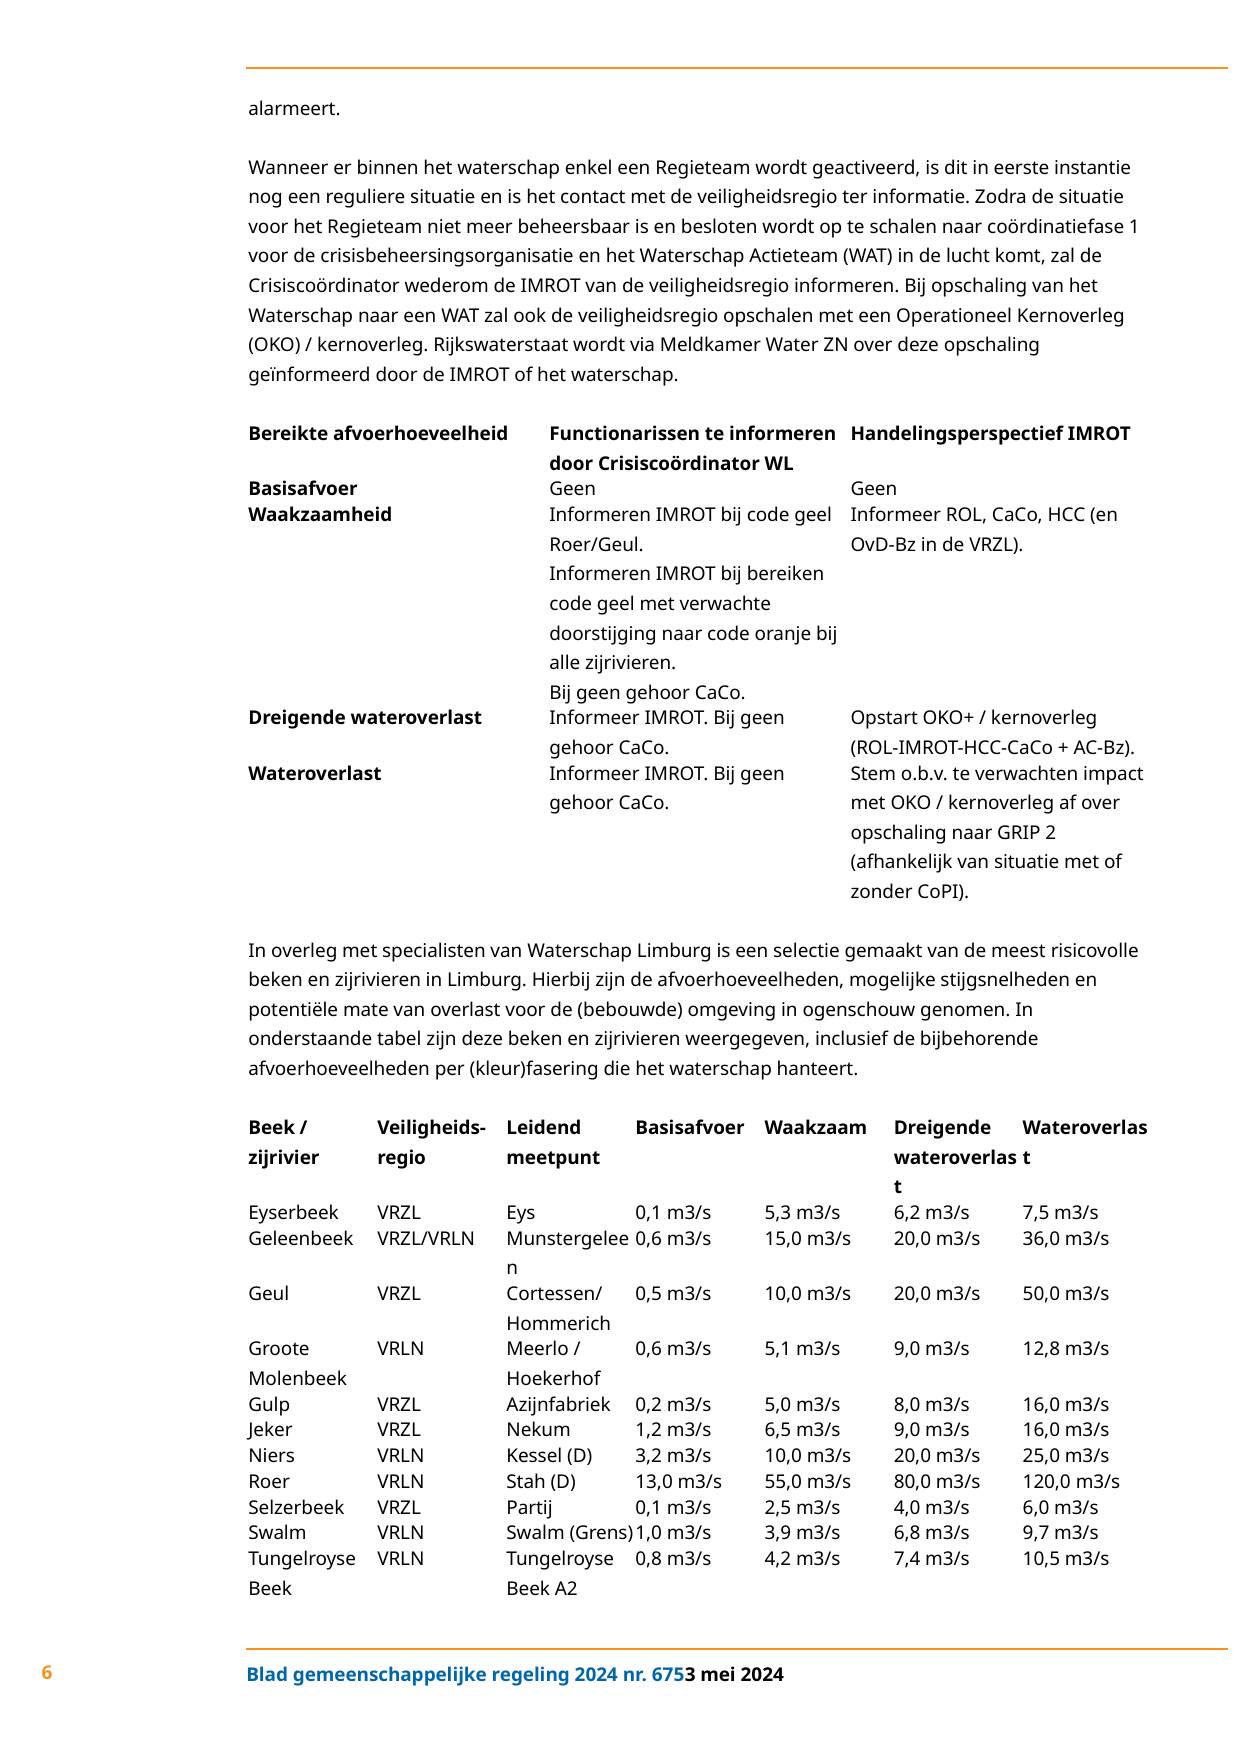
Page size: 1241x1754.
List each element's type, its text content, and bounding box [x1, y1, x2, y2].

table_cell 20,0 m3/s [894, 1443, 1022, 1468]
table_cell Wateroverlast [248, 760, 549, 904]
table_cell 3,9 m3/s [764, 1520, 893, 1545]
table_cell 0,5 m3/s [635, 1280, 764, 1336]
table_header Leidend meetpunt [506, 1114, 635, 1199]
table_cell 6,5 m3/s [764, 1417, 893, 1442]
table_cell VRLN [377, 1468, 506, 1494]
table_cell 5,0 m3/s [764, 1391, 893, 1417]
table_cell Informeren IMROT bij code geel Roer/Geul. Informeren IMROT bij bereiken code geel met verwachte doorstijging naar code oranje bij alle zijrivieren. Bij geen gehoor CaCo. [549, 501, 850, 704]
text alarmeert. [248, 95, 1152, 121]
table_cell 4,0 m3/s [894, 1494, 1022, 1519]
table_cell 10,0 m3/s [764, 1443, 893, 1468]
text In overleg met specialisten van Waterschap Limburg is een selectie gemaakt van de meest risicovolle beken en zijrivieren in Limburg. Hierbij zijn de afvoerhoeveelheden, mogelijke stijgsnelheden en potentiële mate van overlast voor de (bebouwde) omgeving in ogenschouw genomen. In onderstaande tabel zijn deze beken en zijrivieren weergegeven, inclusief de bijbehorende afvoerhoeveelheden per (kleur)fasering die het waterschap hanteert. [248, 937, 1152, 1081]
table_cell 6,8 m3/s [894, 1520, 1022, 1545]
table_cell Geen [549, 476, 850, 501]
table_header Wateroverlast [1023, 1114, 1152, 1199]
table_cell 8,0 m3/s [894, 1391, 1022, 1417]
table_cell 6,0 m3/s [1023, 1494, 1152, 1519]
table_cell 9,7 m3/s [1023, 1520, 1152, 1545]
table_cell Tungelroyse Beek A2 [506, 1545, 635, 1601]
table_header Dreigende wateroverlast [894, 1114, 1022, 1199]
table_cell 3,2 m3/s [635, 1443, 764, 1468]
table_cell 10,0 m3/s [764, 1280, 893, 1336]
table_cell 7,4 m3/s [894, 1545, 1022, 1601]
table_cell 80,0 m3/s [894, 1468, 1022, 1494]
table_cell Niers [248, 1443, 377, 1468]
table_cell Jeker [248, 1417, 377, 1442]
table_cell Eyserbeek [248, 1199, 377, 1225]
table_cell Gulp [248, 1391, 377, 1417]
table_header Functionarissen te informeren door Crisiscoördinator WL [549, 420, 850, 476]
table_cell Groote Molenbeek [248, 1336, 377, 1391]
table_cell 1,2 m3/s [635, 1417, 764, 1442]
table_cell 0,6 m3/s [635, 1336, 764, 1391]
table_cell Meerlo / Hoekerhof [506, 1336, 635, 1391]
table_cell 36,0 m3/s [1023, 1225, 1152, 1280]
table_cell Informeer IMROT. Bij geen gehoor CaCo. [549, 705, 850, 760]
table_cell 0,2 m3/s [635, 1391, 764, 1417]
table_cell Waakzaamheid [248, 501, 549, 704]
table_cell Stem o.b.v. te verwachten impact met OKO / kernoverleg af over opschaling naar GRIP 2 (afhankelijk van situatie met of zonder CoPI). [850, 760, 1152, 904]
table_header Waakzaam [764, 1114, 893, 1199]
table_cell VRZL [377, 1391, 506, 1417]
table_cell VRLN [377, 1336, 506, 1391]
table_cell 1,0 m3/s [635, 1520, 764, 1545]
table_cell VRZL [377, 1280, 506, 1336]
table_cell Swalm (Grens) [506, 1520, 635, 1545]
table_cell 15,0 m3/s [764, 1225, 893, 1280]
table_cell 13,0 m3/s [635, 1468, 764, 1494]
table_cell Selzerbeek [248, 1494, 377, 1519]
table_cell 0,1 m3/s [635, 1494, 764, 1519]
table_header Veiligheids-regio [377, 1114, 506, 1199]
table_cell 16,0 m3/s [1023, 1417, 1152, 1442]
table_cell VRZL [377, 1494, 506, 1519]
table_cell 0,8 m3/s [635, 1545, 764, 1601]
table_cell Azijnfabriek [506, 1391, 635, 1417]
table_cell 5,3 m3/s [764, 1199, 893, 1225]
table_header Basisafvoer [635, 1114, 764, 1199]
table_cell VRZL/VRLN [377, 1225, 506, 1280]
table_cell 7,5 m3/s [1023, 1199, 1152, 1225]
table_cell Partij [506, 1494, 635, 1519]
table_cell 9,0 m3/s [894, 1336, 1022, 1391]
table_cell 50,0 m3/s [1023, 1280, 1152, 1336]
table_cell Tungelroyse Beek [248, 1545, 377, 1601]
table_cell 120,0 m3/s [1023, 1468, 1152, 1494]
table_cell Roer [248, 1468, 377, 1494]
table_cell 6,2 m3/s [894, 1199, 1022, 1225]
table_cell 10,5 m3/s [1023, 1545, 1152, 1601]
table_cell 20,0 m3/s [894, 1280, 1022, 1336]
table_cell VRZL [377, 1417, 506, 1442]
table_cell 55,0 m3/s [764, 1468, 893, 1494]
table_cell 4,2 m3/s [764, 1545, 893, 1601]
table_cell Eys [506, 1199, 635, 1225]
table_cell 25,0 m3/s [1023, 1443, 1152, 1468]
table_cell Swalm [248, 1520, 377, 1545]
table_cell 16,0 m3/s [1023, 1391, 1152, 1417]
table_cell Geul [248, 1280, 377, 1336]
table_cell 0,6 m3/s [635, 1225, 764, 1280]
table_cell 9,0 m3/s [894, 1417, 1022, 1442]
table_cell Kessel (D) [506, 1443, 635, 1468]
text Wanneer er binnen het waterschap enkel een Regieteam wordt geactiveerd, is dit in eerste instantie nog een reguliere situatie en is het contact met de veiligheidsregio ter informatie. Zodra de situatie voor het Regieteam niet meer beheersbaar is en besloten wordt op te schalen naar coördinatiefase 1 voor de crisisbeheersingsorganisatie en het Waterschap Actieteam (WAT) in de lucht komt, zal de Crisiscoördinator wederom de IMROT van de veiligheidsregio informeren. Bij opschaling van het Waterschap naar een WAT zal ook de veiligheidsregio opschalen met een Operationeel Kernoverleg (OKO) / kernoverleg. Rijkswaterstaat wordt via Meldkamer Water ZN over deze opschaling geïnformeerd door de IMROT of het waterschap. [248, 154, 1152, 387]
table_cell Stah (D) [506, 1468, 635, 1494]
table_cell Geleenbeek [248, 1225, 377, 1280]
table_cell Opstart OKO+ / kernoverleg (ROL-IMROT-HCC-CaCo + AC-Bz). [850, 705, 1152, 760]
table_header Bereikte afvoerhoeveelheid [248, 420, 549, 476]
table_header Beek / zijrivier [248, 1114, 377, 1199]
table_cell Nekum [506, 1417, 635, 1442]
table_cell 12,8 m3/s [1023, 1336, 1152, 1391]
table_cell 20,0 m3/s [894, 1225, 1022, 1280]
table_cell Cortessen/ Hommerich [506, 1280, 635, 1336]
table_cell VRLN [377, 1520, 506, 1545]
table_header Handelingsperspectief IMROT [850, 420, 1152, 476]
table_cell Informeer IMROT. Bij geen gehoor CaCo. [549, 760, 850, 904]
picture [41, 47, 231, 172]
table_cell 0,1 m3/s [635, 1199, 764, 1225]
table_cell VRLN [377, 1443, 506, 1468]
table_cell VRZL [377, 1199, 506, 1225]
table_cell 5,1 m3/s [764, 1336, 893, 1391]
table_cell VRLN [377, 1545, 506, 1601]
table_cell Munstergeleen [506, 1225, 635, 1280]
table_cell Informeer ROL, CaCo, HCC (en OvD-Bz in de VRZL). [850, 501, 1152, 704]
table_cell Dreigende wateroverlast [248, 705, 549, 760]
table_cell Basisafvoer [248, 476, 549, 501]
table_cell Geen [850, 476, 1152, 501]
table_cell 2,5 m3/s [764, 1494, 893, 1519]
